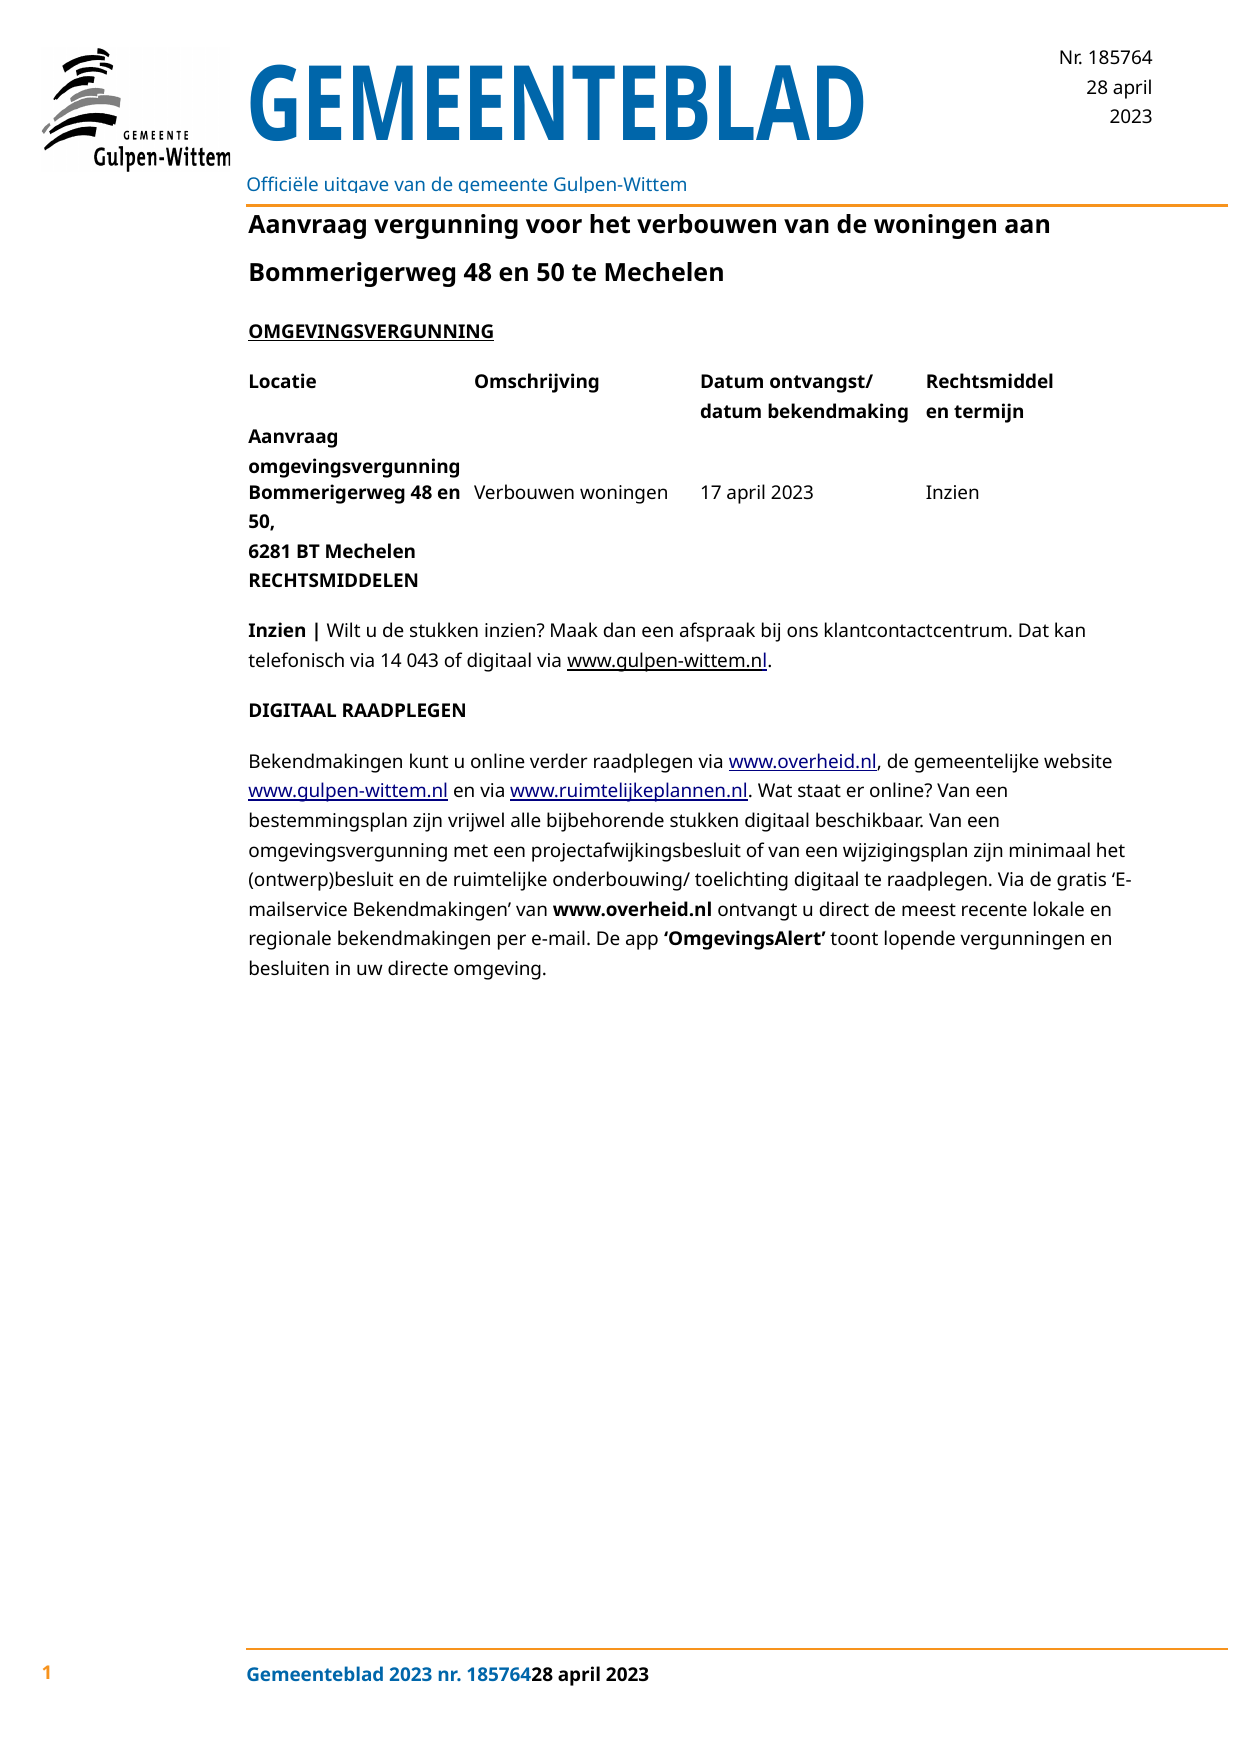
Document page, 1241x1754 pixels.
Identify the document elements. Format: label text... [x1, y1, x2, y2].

table_cell [926, 424, 1152, 479]
text RECHTSMIDDELEN [248, 567, 1152, 593]
table_header Rechtsmiddel en termijn [926, 369, 1152, 424]
table_cell 17 april 2023 [700, 479, 926, 564]
text DIGITAAL RAADPLEGEN [248, 698, 1152, 723]
table_cell [474, 424, 700, 479]
text Aanvraag vergunning voor het verbouwen van de woningen aan Bommerigerweg 48 en 50 te Mechelen [248, 207, 1152, 288]
table_cell Aanvraag omgevingsvergunning [248, 424, 474, 479]
table_header Locatie [248, 369, 474, 424]
text OMGEVINGSVERGUNNING [248, 318, 1152, 344]
table_header Datum ontvangst/ datum bekendmaking [700, 369, 926, 424]
table_header Omschrijving [474, 369, 700, 424]
table_cell Bommerigerweg 48 en 50, 6281 BT Mechelen [248, 479, 474, 564]
table_cell [700, 424, 926, 479]
picture [41, 47, 231, 172]
text Inzien | Wilt u de stukken inzien? Maak dan een afspraak bij ons klantcontactcentrum. Dat kan telefonisch via 14 043 of digitaal via www.gulpen-wittem.nl. [248, 618, 1152, 673]
text Bekendmakingen kunt u online verder raadplegen via www.overheid.nl, de gemeentelijke website www.gulpen-wittem.nl en via www.ruimtelijkeplannen.nl. Wat staat er online? Van een bestemmingsplan zijn vrijwel alle bijbehorende stukken digitaal beschikbaar. Van een omgevingsvergunning met een projectafwijkingsbesluit of van een wijzigingsplan zijn minimaal het (ontwerp)besluit en de ruimtelijke onderbouwing/ toelichting digitaal te raadplegen. Via de gratis ‘E-mailservice Bekendmakingen’ van www.overheid.nl ontvangt u direct de meest recente lokale en regionale bekendmakingen per e-mail. De app ‘OmgevingsAlert’ toont lopende vergunningen en besluiten in uw directe omgeving. [248, 748, 1152, 981]
table_cell Inzien [926, 479, 1152, 564]
table_cell Verbouwen woningen [474, 479, 700, 564]
